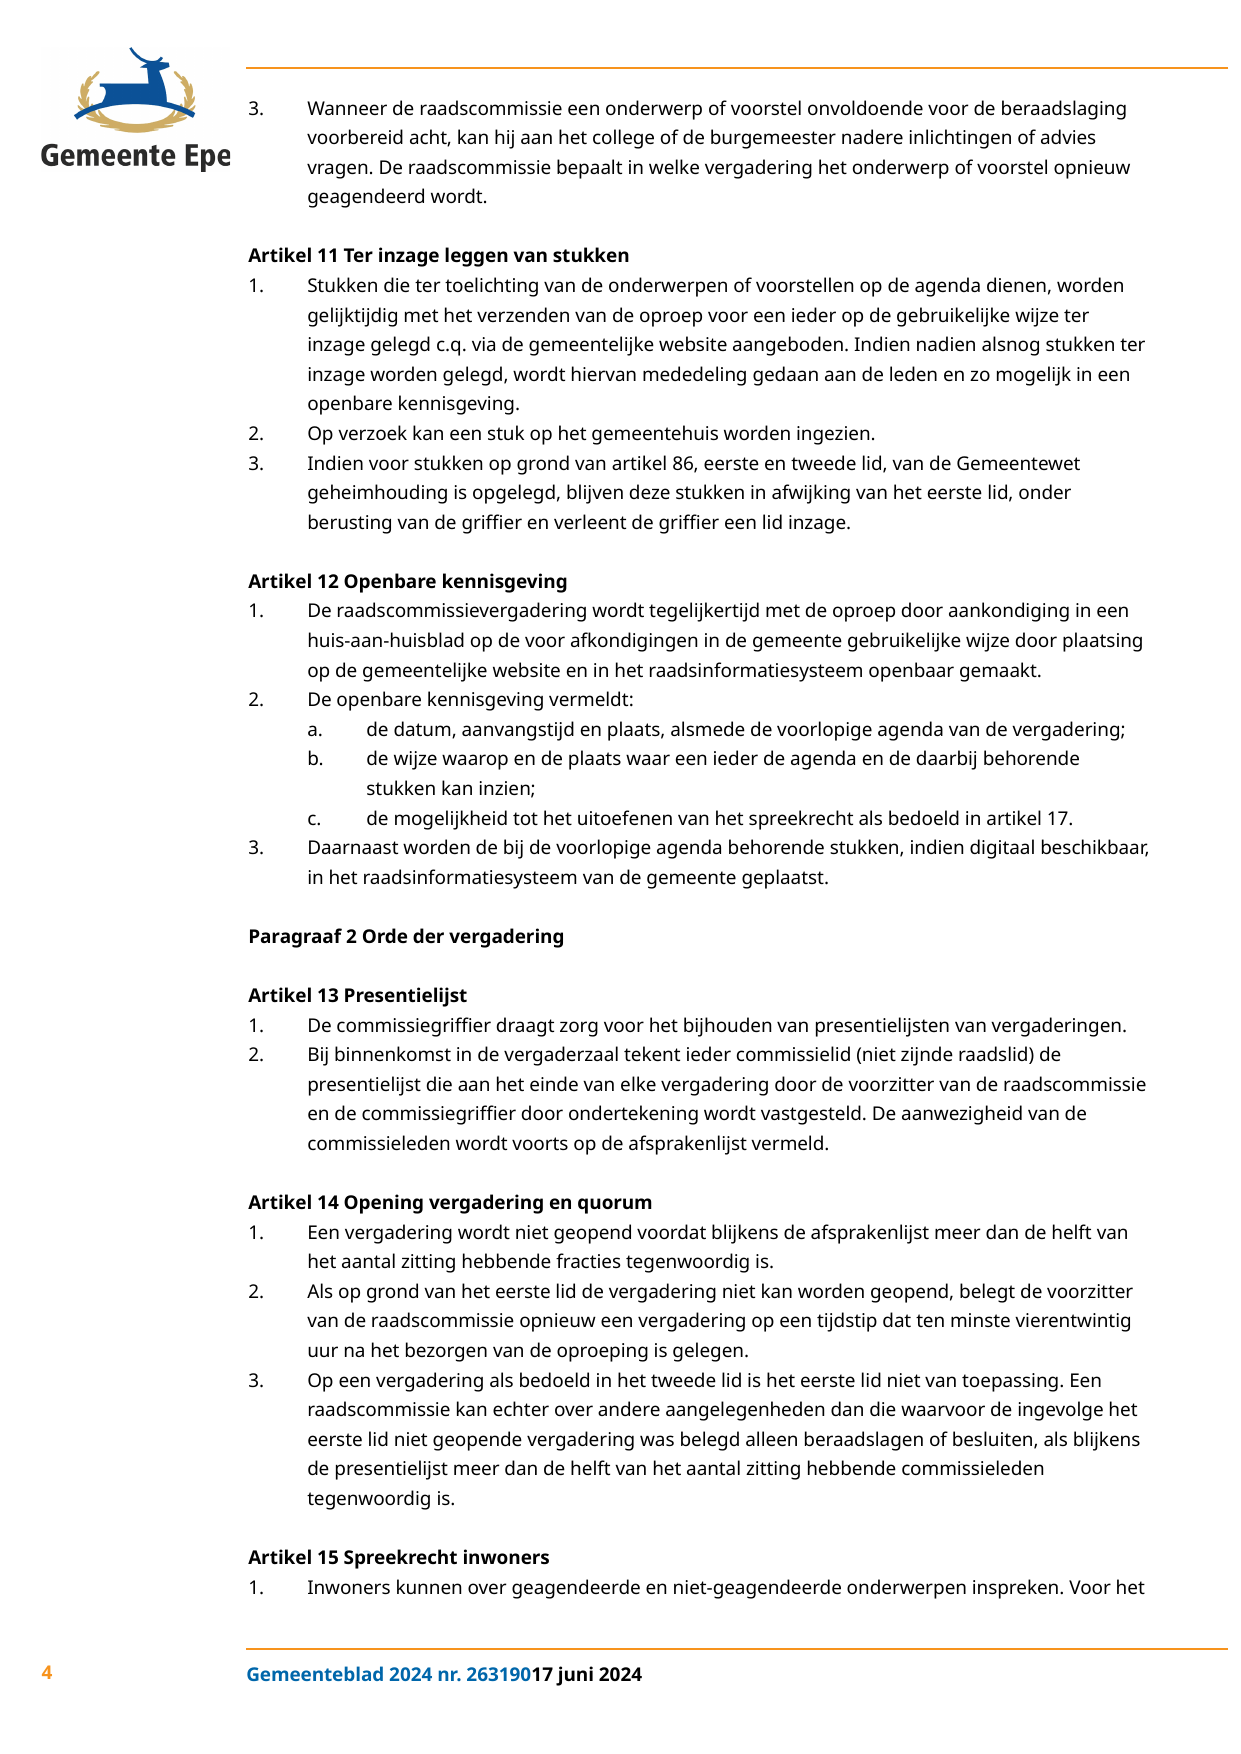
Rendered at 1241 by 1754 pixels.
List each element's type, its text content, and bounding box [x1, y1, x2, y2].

list De openbare kennisgeving vermeldt: [248, 686, 1152, 712]
list Bij binnenkomst in de vergaderzaal tekent ieder commissielid (niet zijnde raadslid) de presentielijst die aan het einde van elke vergadering door de voorzitter van de raadscommissie en de commissiegriffier door ondertekening wordt vastgesteld. De aanwezigheid van de commissieleden wordt voorts op de afsprakenlijst vermeld. [248, 1041, 1152, 1156]
list Op een vergadering als bedoeld in het tweede lid is het eerste lid niet van toepassing. Een raadscommissie kan echter over andere aangelegenheden dan die waarvoor de ingevolge het eerste lid niet geopende vergadering was belegd alleen beraadslagen of besluiten, als blijkens de presentielijst meer dan de helft van het aantal zitting hebbende commissieleden tegenwoordig is. [248, 1367, 1152, 1511]
list de wijze waarop en de plaats waar een ieder de agenda en de daarbij behorende stukken kan inzien; [307, 746, 1152, 801]
list Indien voor stukken op grond van artikel 86, eerste en tweede lid, van de Gemeentewet geheimhouding is opgelegd, blijven deze stukken in afwijking van het eerste lid, onder berusting van de griffier en verleent de griffier een lid inzage. [248, 450, 1152, 535]
text Artikel 14 Opening vergadering en quorum [248, 1189, 1152, 1215]
list Daarnaast worden de bij de voorlopige agenda behorende stukken, indien digitaal beschikbaar, in het raadsinformatiesysteem van de gemeente geplaatst. [248, 834, 1152, 890]
text Artikel 11 Ter inzage leggen van stukken [248, 243, 1152, 268]
picture [41, 47, 231, 172]
list de mogelijkheid tot het uitoefenen van het spreekrecht als bedoeld in artikel 17. [307, 805, 1152, 831]
list Als op grond van het eerste lid de vergadering niet kan worden geopend, belegt de voorzitter van de raadscommissie opnieuw een vergadering op een tijdstip dat ten minste vierentwintig uur na het bezorgen van de oproeping is gelegen. [248, 1278, 1152, 1363]
list Inwoners kunnen over geagendeerde en niet-geagendeerde onderwerpen inspreken. Voor het [248, 1574, 1152, 1600]
list Een vergadering wordt niet geopend voordat blijkens de afsprakenlijst meer dan de helft van het aantal zitting hebbende fracties tegenwoordig is. [248, 1219, 1152, 1274]
text Artikel 15 Spreekrecht inwoners [248, 1544, 1152, 1570]
list de datum, aanvangstijd en plaats, alsmede de voorlopige agenda van de vergadering; [307, 716, 1152, 742]
list De raadscommissievergadering wordt tegelijkertijd met de oproep door aankondiging in een huis-aan-huisblad op de voor afkondigingen in de gemeente gebruikelijke wijze door plaatsing op de gemeentelijke website en in het raadsinformatiesysteem openbaar gemaakt. [248, 598, 1152, 683]
list Wanneer de raadscommissie een onderwerp of voorstel onvoldoende voor de beraadslaging voorbereid acht, kan hij aan het college of de burgemeester nadere inlichtingen of advies vragen. De raadscommissie bepaalt in welke vergadering het onderwerp of voorstel opnieuw geagendeerd wordt. [248, 95, 1152, 209]
list Stukken die ter toelichting van de onderwerpen of voorstellen op de agenda dienen, worden gelijktijdig met het verzenden van de oproep voor een ieder op de gebruikelijke wijze ter inzage gelegd c.q. via de gemeentelijke website aangeboden. Indien nadien alsnog stukken ter inzage worden gelegd, wordt hiervan mededeling gedaan aan de leden en zo mogelijk in een openbare kennisgeving. [248, 272, 1152, 416]
text Paragraaf 2 Orde der vergadering [248, 923, 1152, 949]
list De commissiegriffier draagt zorg voor het bijhouden van presentielijsten van vergaderingen. [248, 1012, 1152, 1038]
text Artikel 13 Presentielijst [248, 982, 1152, 1008]
text Artikel 12 Openbare kennisgeving [248, 568, 1152, 594]
list Op verzoek kan een stuk op het gemeentehuis worden ingezien. [248, 420, 1152, 446]
